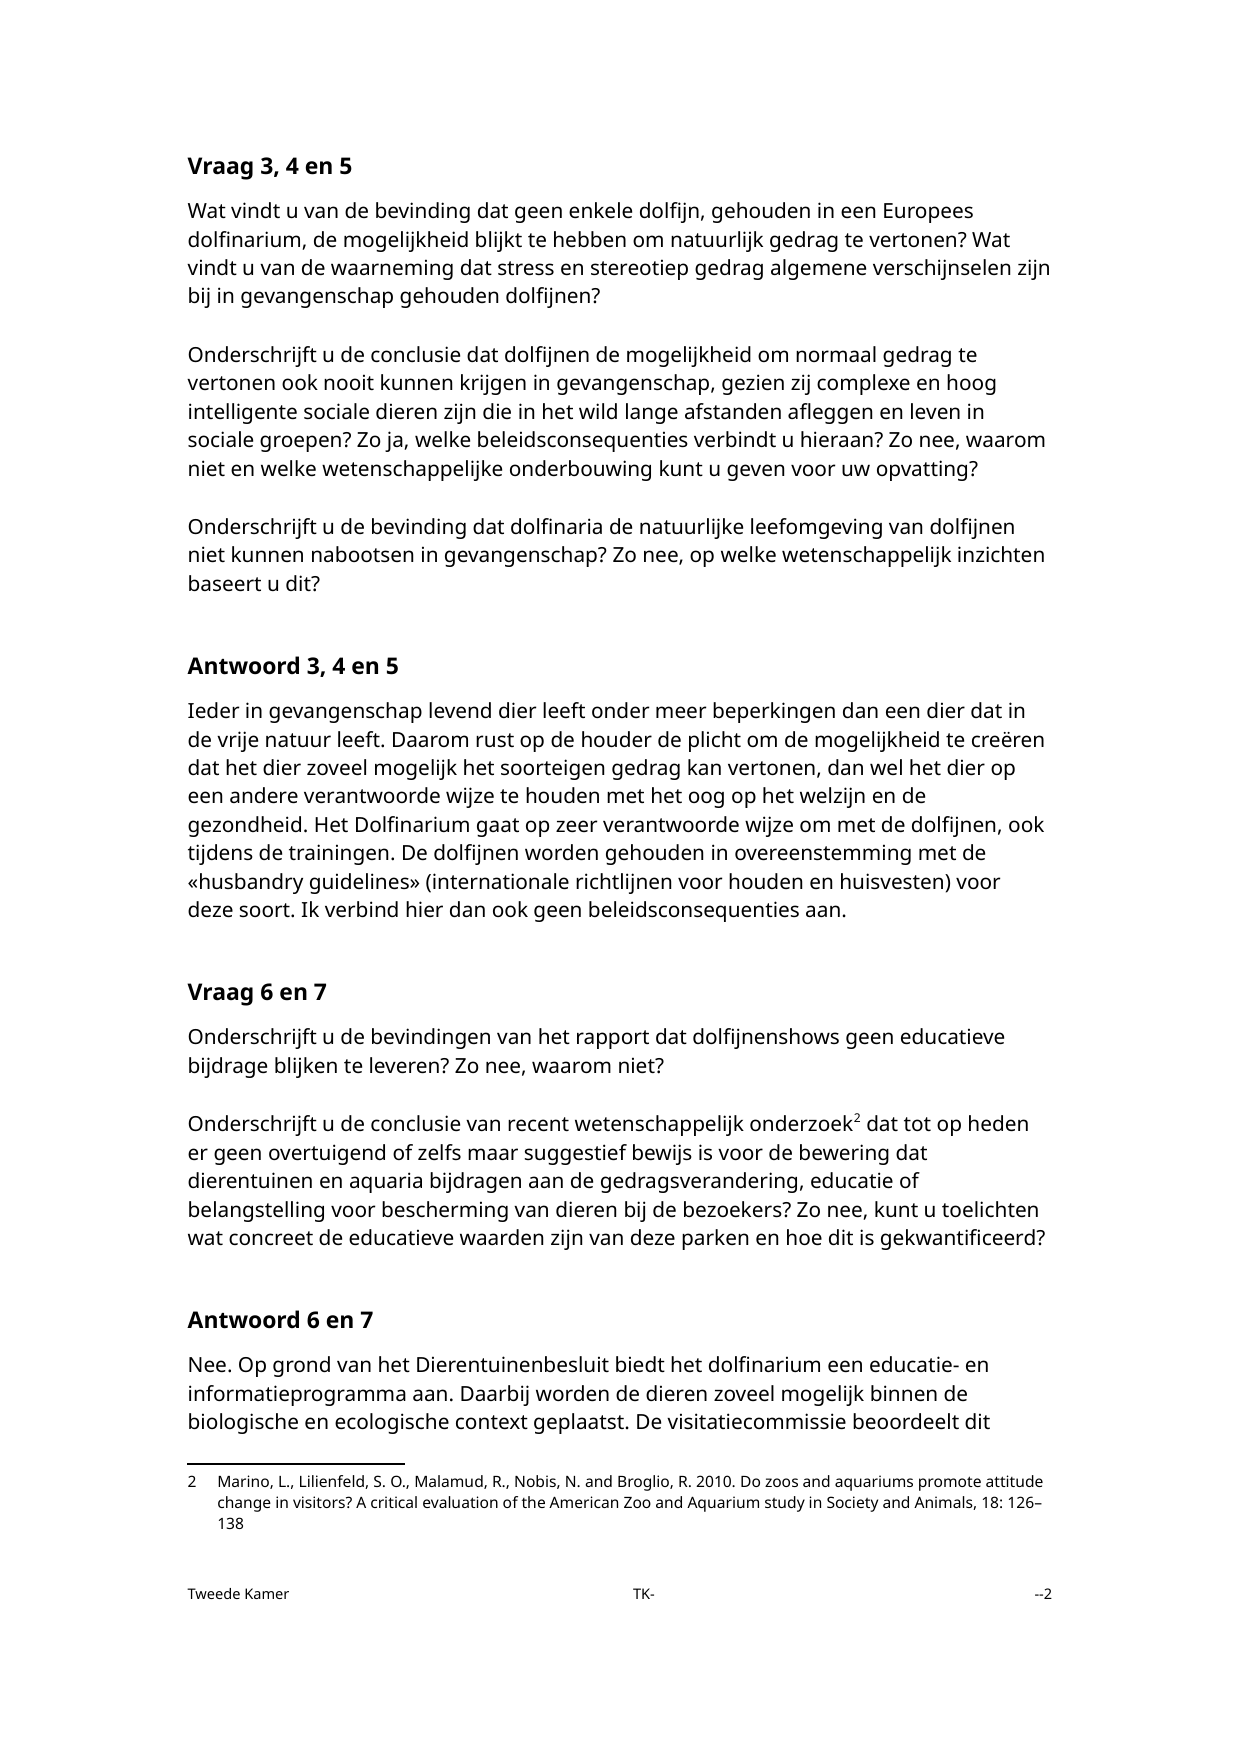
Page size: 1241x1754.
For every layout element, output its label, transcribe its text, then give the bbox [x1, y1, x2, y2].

subtitle Antwoord 3, 4 en 5 [187, 650, 1053, 681]
text Nee. Op grond van het Dierentuinenbesluit biedt het dolfinarium een educatie- en informatieprogramma aan. Daarbij worden de dieren zoveel mogelijk binnen de biologische en ecologische context geplaatst. De visitatiecommissie beoordeelt dit [187, 1350, 1053, 1436]
text Ieder in gevangenschap levend dier leeft onder meer beperkingen dan een dier dat in de vrije natuur leeft. Daarom rust op de houder de plicht om de mogelijkheid te creëren dat het dier zoveel mogelijk het soorteigen gedrag kan vertonen, dan wel het dier op een andere verantwoorde wijze te houden met het oog op het welzijn en de gezondheid. Het Dolfinarium gaat op zeer verantwoorde wijze om met de dolfijnen, ook tijdens de trainingen. De dolfijnen worden gehouden in overeenstemming met de «husbandry guidelines» (internationale richtlijnen voor houden en huisvesten) voor deze soort. Ik verbind hier dan ook geen beleidsconsequenties aan. [187, 696, 1053, 924]
text Onderschrijft u de bevinding dat dolfinaria de natuurlijke leefomgeving van dolfijnen niet kunnen nabootsen in gevangenschap? Zo nee, op welke wetenschappelijk inzichten baseert u dit? [187, 512, 1053, 597]
text Marino, L., Lilienfeld, S. O., Malamud, R., Nobis, N. and Broglio, R. 2010. Do zoos and aquariums promote attitude change in visitors? A critical evaluation of the American Zoo and Aquarium study in Society and Animals, 18: 126–138 [187, 1449, 1053, 1534]
subtitle Vraag 3, 4 en 5 [187, 150, 1053, 181]
subtitle Antwoord 6 en 7 [187, 1304, 1053, 1335]
text Onderschrijft u de bevindingen van het rapport dat dolfijnenshows geen educatieve bijdrage blijken te leveren? Zo nee, waarom niet? [187, 1022, 1053, 1079]
text Onderschrijft u de conclusie van recent wetenschappelijk onderzoek dat tot op heden er geen overtuigend of zelfs maar suggestief bewijs is voor de bewering dat dierentuinen en aquaria bijdragen aan de gedragsverandering, educatie of belangstelling voor bescherming van dieren bij de bezoekers? Zo nee, kunt u toelichten wat concreet de educatieve waarden zijn van deze parken en hoe dit is gekwantificeerd? [187, 1109, 1053, 1252]
text Wat vindt u van de bevinding dat geen enkele dolfijn, gehouden in een Europees dolfinarium, de mogelijkheid blijkt te hebben om natuurlijk gedrag te vertonen? Wat vindt u van de waarneming dat stress en stereotiep gedrag algemene verschijnselen zijn bij in gevangenschap gehouden dolfijnen? [187, 196, 1053, 310]
text Onderschrijft u de conclusie dat dolfijnen de mogelijkheid om normaal gedrag te vertonen ook nooit kunnen krijgen in gevangenschap, gezien zij complexe en hoog intelligente sociale dieren zijn die in het wild lange afstanden afleggen en leven in sociale groepen? Zo ja, welke beleidsconsequenties verbindt u hieraan? Zo nee, waarom niet en welke wetenschappelijke onderbouwing kunt u geven voor uw opvatting? [187, 340, 1053, 482]
subtitle Vraag 6 en 7 [187, 976, 1053, 1007]
